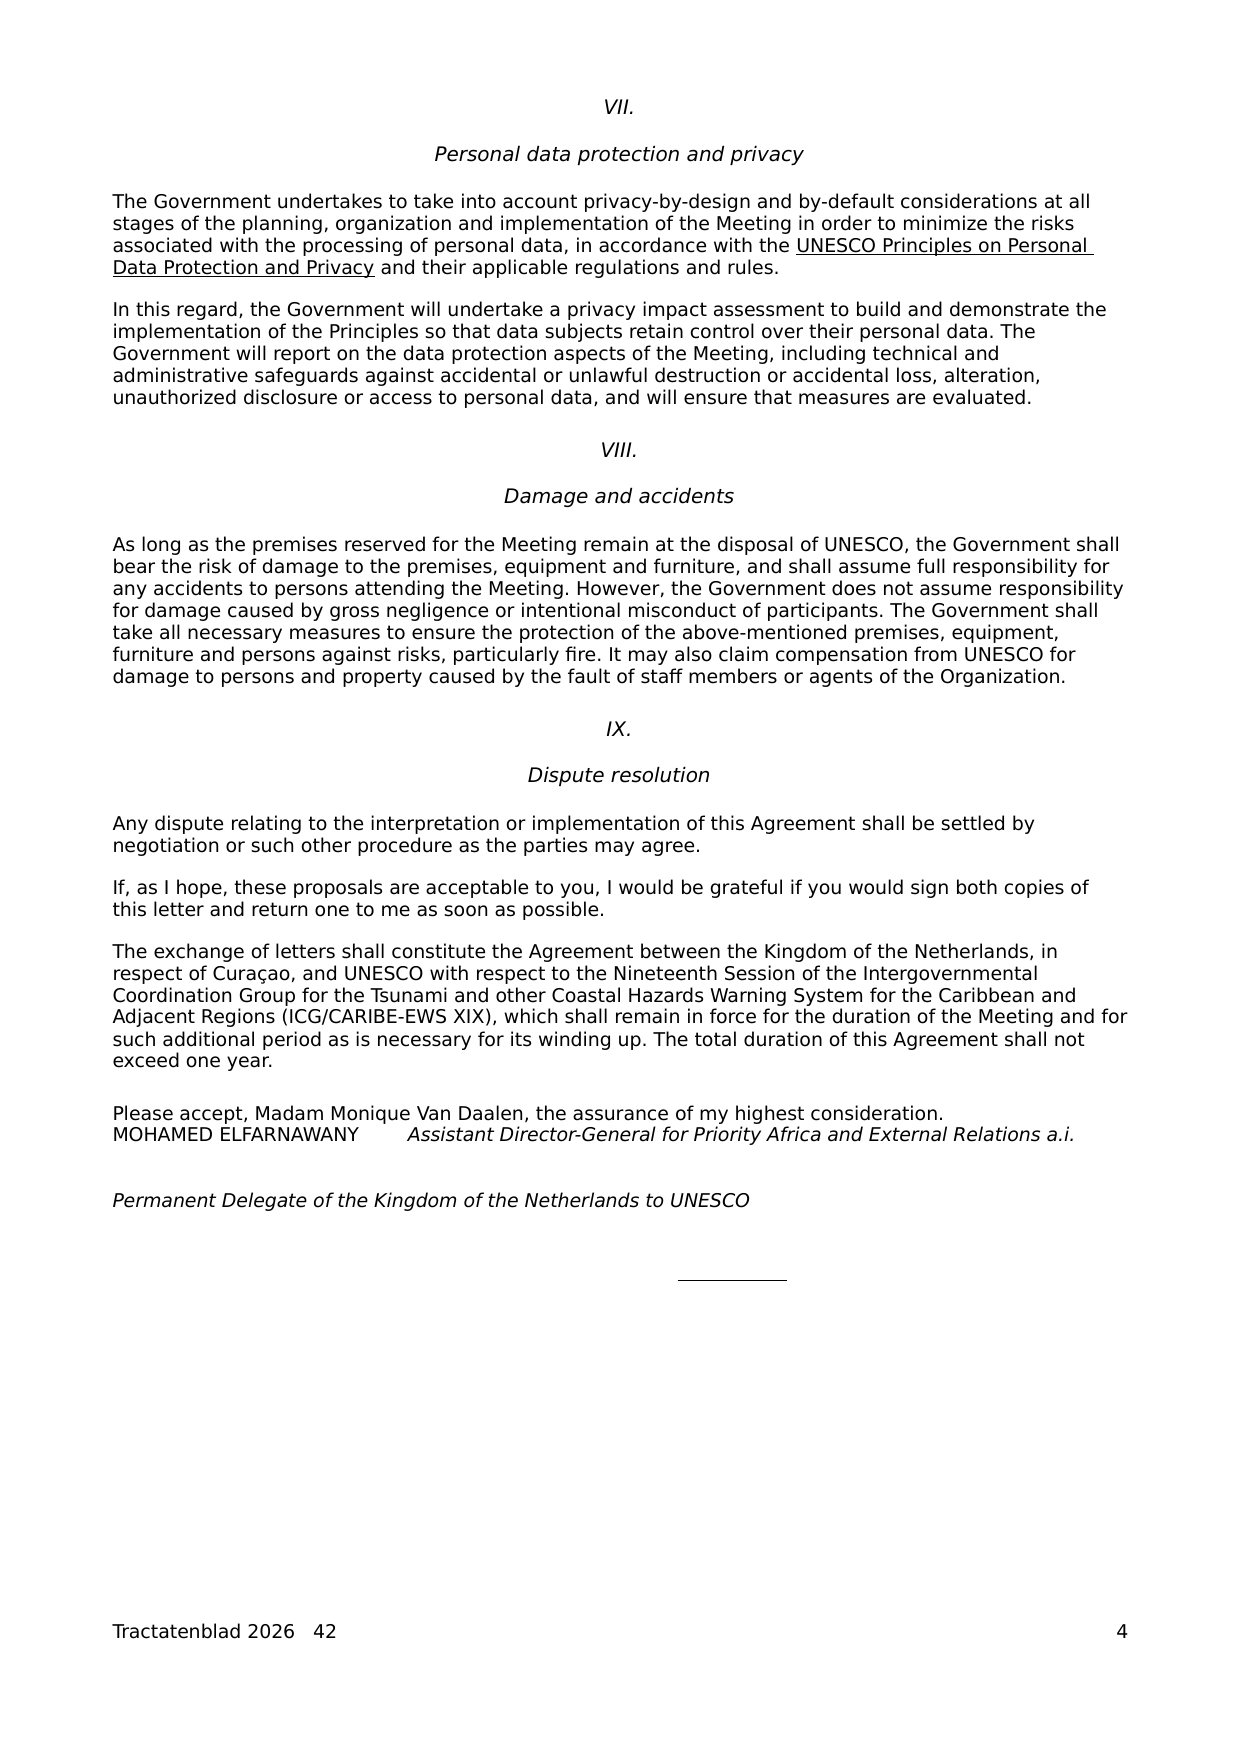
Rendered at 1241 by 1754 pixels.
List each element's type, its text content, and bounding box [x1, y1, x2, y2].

text MOHAMED ELFARNAWANY Assistant Director-General for Priority Africa and External Relations a.i. [112, 1124, 1128, 1190]
text The Government undertakes to take into account privacy-by-design and by-default considerations at all stages of the planning, organization and implementation of the Meeting in order to minimize the risks associated with the processing of personal data, in accordance with the UNESCO Principles on Personal Data Protection and Privacy and their applicable regulations and rules. [112, 191, 1128, 279]
subtitle IX. Dispute resolution [112, 718, 1128, 788]
subtitle VIII. Damage and accidents [112, 439, 1128, 509]
text Please accept, Madam Monique Van Daalen, the assurance of my highest consideration. [112, 1102, 1128, 1124]
text Any dispute relating to the interpretation or implementation of this Agreement shall be settled by negotiation or such other procedure as the parties may agree. [112, 813, 1128, 857]
text Permanent Delegate of the Kingdom of the Netherlands to UNESCO [112, 1190, 1128, 1212]
text If, as I hope, these proposals are acceptable to you, I would be grateful if you would sign both copies of this letter and return one to me as soon as possible. [112, 877, 1128, 921]
text In this regard, the Government will undertake a privacy impact assessment to build and demonstrate the implementation of the Principles so that data subjects retain control over their personal data. The Government will report on the data protection aspects of the Meeting, including technical and administrative safeguards against accidental or unlawful destruction or accidental loss, alteration, unauthorized disclosure or access to personal data, and will ensure that measures are evaluated. [112, 299, 1128, 409]
subtitle VII. Personal data protection and privacy [112, 96, 1128, 166]
text The exchange of letters shall constitute the Agreement between the Kingdom of the Netherlands, in respect of Curaçao, and UNESCO with respect to the Nineteenth Session of the Intergovernmental Coordination Group for the Tsunami and other Coastal Hazards Warning System for the Caribbean and Adjacent Regions (ICG/CARIBE-EWS XIX), which shall remain in force for the duration of the Meeting and for such additional period as is necessary for its winding up. The total duration of this Agreement shall not exceed one year. [112, 941, 1128, 1072]
text As long as the premises reserved for the Meeting remain at the disposal of UNESCO, the Government shall bear the risk of damage to the premises, equipment and furniture, and shall assume full responsibility for any accidents to persons attending the Meeting. However, the Government does not assume responsibility for damage caused by gross negligence or intentional misconduct of participants. The Government shall take all necessary measures to ensure the protection of the above-mentioned premises, equipment, furniture and persons against risks, particularly fire. It may also claim compensation from UNESCO for damage to persons and property caused by the fault of staff members or agents of the Organization. [112, 534, 1128, 688]
